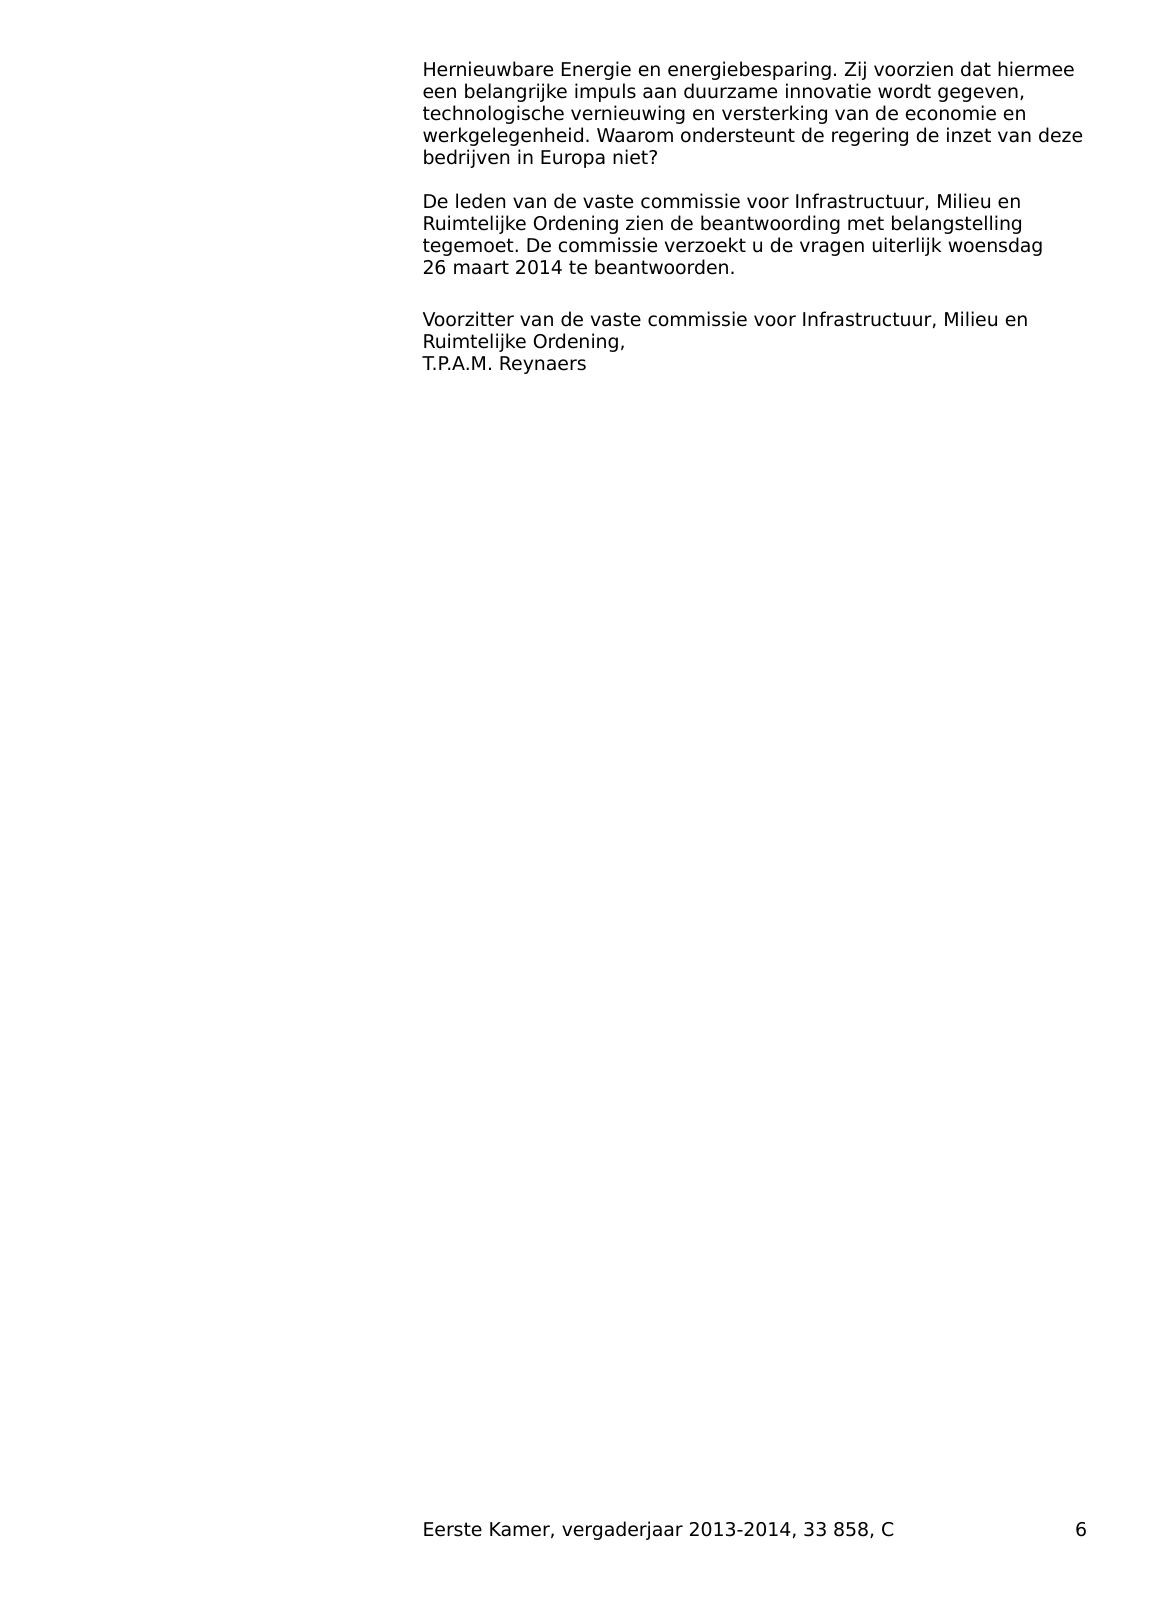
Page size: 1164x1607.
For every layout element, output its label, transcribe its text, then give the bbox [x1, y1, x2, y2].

text De leden van de vaste commissie voor Infrastructuur, Milieu en Ruimtelijke Ordening zien de beantwoording met belangstelling tegemoet. De commissie verzoekt u de vragen uiterlijk woensdag 26 maart 2014 te beantwoorden. [422, 191, 1087, 279]
text Voorzitter van de vaste commissie voor Infrastructuur, Milieu en Ruimtelijke Ordening, T.P.A.M. Reynaers [422, 309, 1087, 375]
text Hernieuwbare Energie en energiebesparing. Zij voorzien dat hiermee een belangrijke impuls aan duurzame innovatie wordt gegeven, technologische vernieuwing en versterking van de economie en werkgelegenheid. Waarom ondersteunt de regering de inzet van deze bedrijven in Europa niet? [422, 59, 1087, 169]
